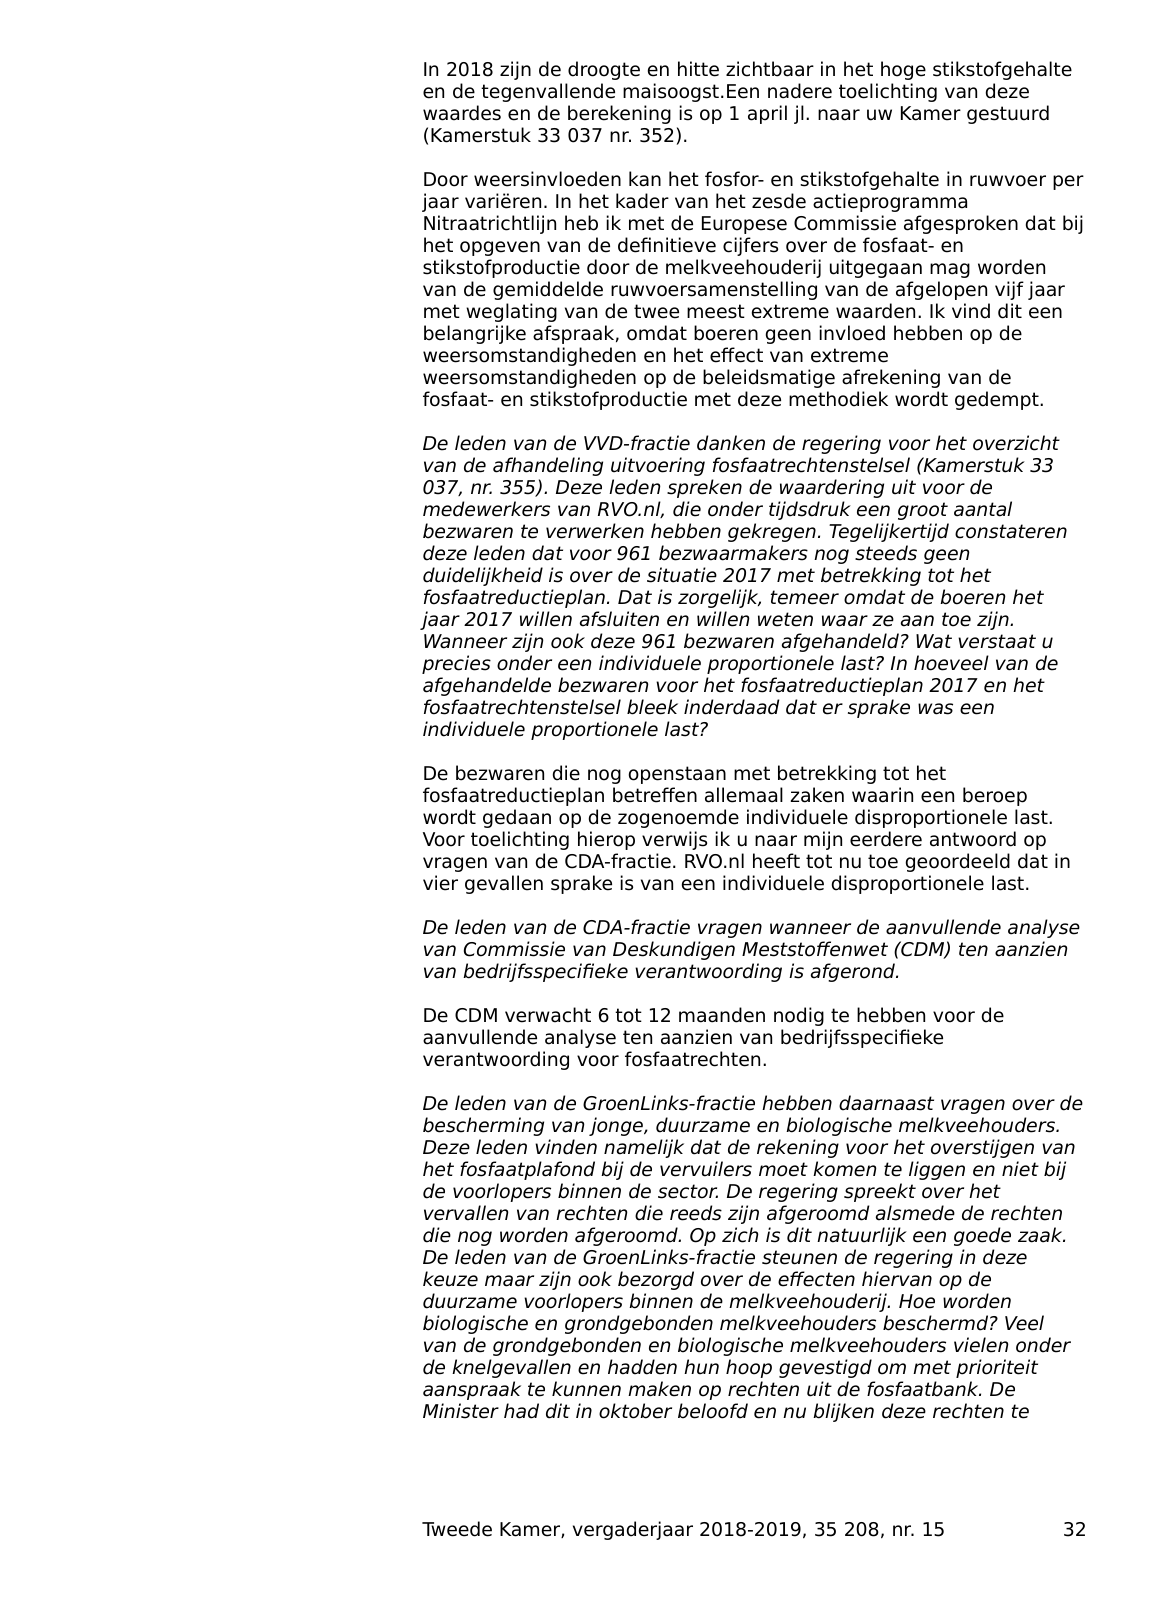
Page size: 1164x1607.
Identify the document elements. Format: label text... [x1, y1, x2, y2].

text De bezwaren die nog openstaan met betrekking tot het fosfaatreductieplan betreffen allemaal zaken waarin een beroep wordt gedaan op de zogenoemde individuele disproportionele last. Voor toelichting hierop verwijs ik u naar mijn eerdere antwoord op vragen van de CDA-fractie. RVO.nl heeft tot nu toe geoordeeld dat in vier gevallen sprake is van een individuele disproportionele last. [422, 763, 1087, 895]
text De leden van de GroenLinks-fractie hebben daarnaast vragen over de bescherming van jonge, duurzame en biologische melkveehouders. Deze leden vinden namelijk dat de rekening voor het overstijgen van het fosfaatplafond bij de vervuilers moet komen te liggen en niet bij de voorlopers binnen de sector. De regering spreekt over het vervallen van rechten die reeds zijn afgeroomd alsmede de rechten die nog worden afgeroomd. Op zich is dit natuurlijk een goede zaak. De leden van de GroenLinks-fractie steunen de regering in deze keuze maar zijn ook bezorgd over de effecten hiervan op de duurzame voorlopers binnen de melkveehouderij. Hoe worden biologische en grondgebonden melkveehouders beschermd? Veel van de grondgebonden en biologische melkveehouders vielen onder de knelgevallen en hadden hun hoop gevestigd om met prioriteit aanspraak te kunnen maken op rechten uit de fosfaatbank. De Minister had dit in oktober beloofd en nu blijken deze rechten te [422, 1093, 1087, 1423]
text Door weersinvloeden kan het fosfor- en stikstofgehalte in ruwvoer per jaar variëren. In het kader van het zesde actieprogramma Nitraatrichtlijn heb ik met de Europese Commissie afgesproken dat bij het opgeven van de definitieve cijfers over de fosfaat- en stikstofproductie door de melkveehouderij uitgegaan mag worden van de gemiddelde ruwvoersamenstelling van de afgelopen vijf jaar met weglating van de twee meest extreme waarden. Ik vind dit een belangrijke afspraak, omdat boeren geen invloed hebben op de weersomstandigheden en het effect van extreme weersomstandigheden op de beleidsmatige afrekening van de fosfaat- en stikstofproductie met deze methodiek wordt gedempt. [422, 169, 1087, 411]
text De leden van de VVD-fractie danken de regering voor het overzicht van de afhandeling uitvoering fosfaatrechtenstelsel (Kamerstuk 33 037, nr. 355). Deze leden spreken de waardering uit voor de medewerkers van RVO.nl, die onder tijdsdruk een groot aantal bezwaren te verwerken hebben gekregen. Tegelijkertijd constateren deze leden dat voor 961 bezwaarmakers nog steeds geen duidelijkheid is over de situatie 2017 met betrekking tot het fosfaatreductieplan. Dat is zorgelijk, temeer omdat de boeren het jaar 2017 willen afsluiten en willen weten waar ze aan toe zijn. Wanneer zijn ook deze 961 bezwaren afgehandeld? Wat verstaat u precies onder een individuele proportionele last? In hoeveel van de afgehandelde bezwaren voor het fosfaatreductieplan 2017 en het fosfaatrechtenstelsel bleek inderdaad dat er sprake was een individuele proportionele last? [422, 433, 1087, 741]
text De CDM verwacht 6 tot 12 maanden nodig te hebben voor de aanvullende analyse ten aanzien van bedrijfsspecifieke verantwoording voor fosfaatrechten. [422, 1005, 1087, 1071]
text De leden van de CDA-fractie vragen wanneer de aanvullende analyse van Commissie van Deskundigen Meststoffenwet (CDM) ten aanzien van bedrijfsspecifieke verantwoording is afgerond. [422, 917, 1087, 983]
text In 2018 zijn de droogte en hitte zichtbaar in het hoge stikstofgehalte en de tegenvallende maisoogst.Een nadere toelichting van deze waardes en de berekening is op 1 april jl. naar uw Kamer gestuurd (Kamerstuk 33 037 nr. 352). [422, 59, 1087, 147]
